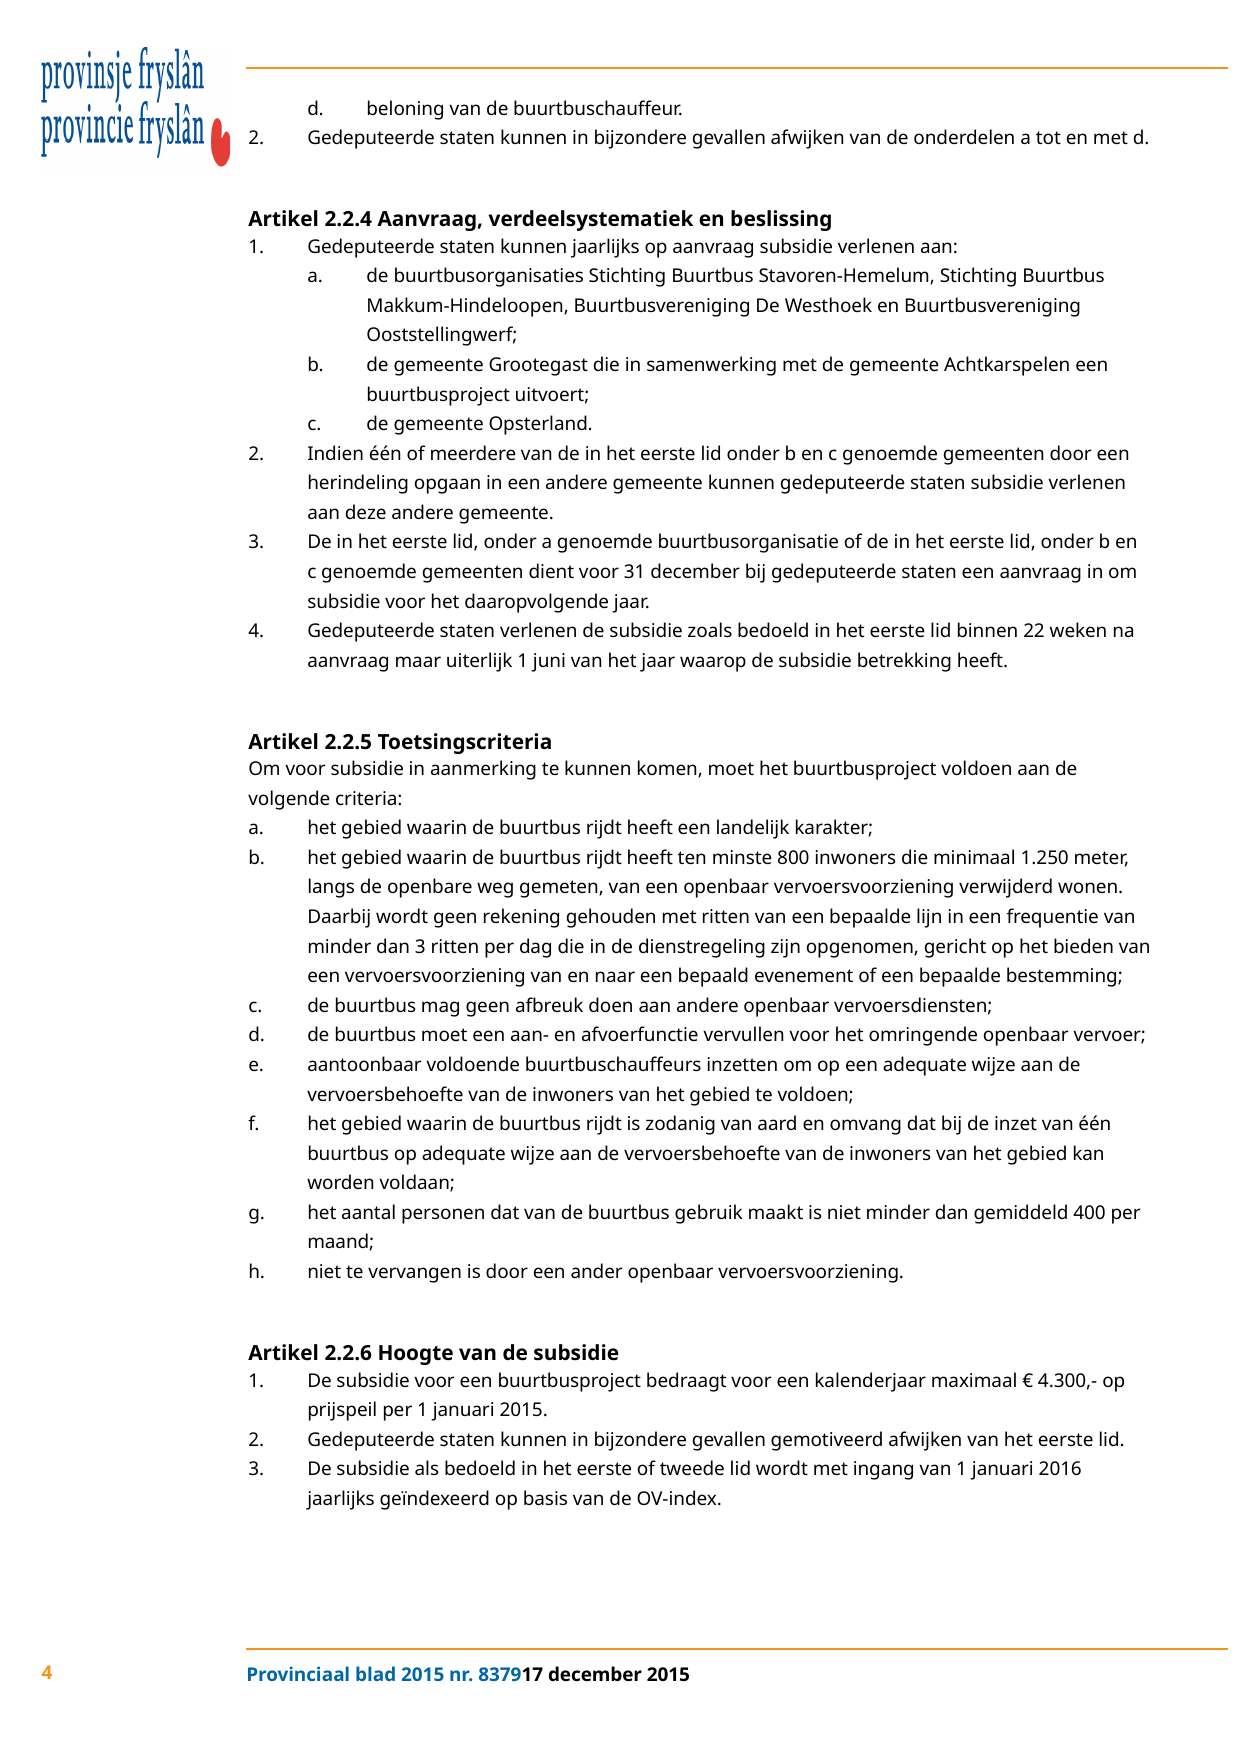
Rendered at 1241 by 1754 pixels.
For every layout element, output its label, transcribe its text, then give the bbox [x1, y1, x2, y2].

list aantoonbaar voldoende buurtbuschauffeurs inzetten om op een adequate wijze aan de vervoersbehoefte van de inwoners van het gebied te voldoen; [248, 1051, 1152, 1107]
list het gebied waarin de buurtbus rijdt heeft een landelijk karakter; [248, 814, 1152, 840]
list De subsidie als bedoeld in het eerste of tweede lid wordt met ingang van 1 januari 2016 jaarlijks geïndexeerd op basis van de OV-index. [248, 1456, 1152, 1511]
list beloning van de buurtbuschauffeur. [307, 95, 1152, 121]
text Artikel 2.2.4 Aanvraag, verdeelsystematiek en beslissing [248, 204, 1152, 233]
list Gedeputeerde staten kunnen in bijzondere gevallen gemotiveerd afwijken van het eerste lid. [248, 1426, 1152, 1452]
text Artikel 2.2.6 Hoogte van de subsidie [248, 1338, 1152, 1367]
text Om voor subsidie in aanmerking te kunnen komen, moet het buurtbusproject voldoen aan de volgende criteria: [248, 755, 1152, 811]
list het gebied waarin de buurtbus rijdt is zodanig van aard en omvang dat bij de inzet van één buurtbus op adequate wijze aan de vervoersbehoefte van de inwoners van het gebied kan worden voldaan; [248, 1110, 1152, 1195]
list de gemeente Opsterland. [307, 410, 1152, 436]
list het aantal personen dat van de buurtbus gebruik maakt is niet minder dan gemiddeld 400 per maand; [248, 1199, 1152, 1254]
list Gedeputeerde staten kunnen in bijzondere gevallen afwijken van de onderdelen a tot en met d. [248, 124, 1152, 150]
list Gedeputeerde staten verlenen de subsidie zoals bedoeld in het eerste lid binnen 22 weken na aanvraag maar uiterlijk 1 juni van het jaar waarop de subsidie betrekking heeft. [248, 617, 1152, 673]
list de buurtbusorganisaties Stichting Buurtbus Stavoren-Hemelum, Stichting Buurtbus Makkum-Hindeloopen, Buurtbusvereniging De Westhoek en Buurtbusvereniging Ooststellingwerf; [307, 262, 1152, 347]
text Artikel 2.2.5 Toetsingscriteria [248, 727, 1152, 755]
list de gemeente Grootegast die in samenwerking met de gemeente Achtkarspelen een buurtbusproject uitvoert; [307, 351, 1152, 406]
list De in het eerste lid, onder a genoemde buurtbusorganisatie of de in het eerste lid, onder b en c genoemde gemeenten dient voor 31 december bij gedeputeerde staten een aanvraag in om subsidie voor het daaropvolgende jaar. [248, 529, 1152, 613]
list de buurtbus moet een aan- en afvoerfunctie vervullen voor het omringende openbaar vervoer; [248, 1022, 1152, 1047]
list De subsidie voor een buurtbusproject bedraagt voor een kalenderjaar maximaal € 4.300,- op prijspeil per 1 januari 2015. [248, 1367, 1152, 1422]
list niet te vervangen is door een ander openbaar vervoersvoorziening. [248, 1258, 1152, 1284]
list Indien één of meerdere van de in het eerste lid onder b en c genoemde gemeenten door een herindeling opgaan in een andere gemeente kunnen gedeputeerde staten subsidie verlenen aan deze andere gemeente. [248, 440, 1152, 525]
picture [41, 47, 231, 172]
list Gedeputeerde staten kunnen jaarlijks op aanvraag subsidie verlenen aan: [248, 233, 1152, 258]
list de buurtbus mag geen afbreuk doen aan andere openbaar vervoersdiensten; [248, 992, 1152, 1018]
list het gebied waarin de buurtbus rijdt heeft ten minste 800 inwoners die minimaal 1.250 meter, langs de openbare weg gemeten, van een openbaar vervoersvoorziening verwijderd wonen. Daarbij wordt geen rekening gehouden met ritten van een bepaalde lijn in een frequentie van minder dan 3 ritten per dag die in de dienstregeling zijn opgenomen, gericht op het bieden van een vervoersvoorziening van en naar een bepaald evenement of een bepaalde bestemming; [248, 844, 1152, 988]
